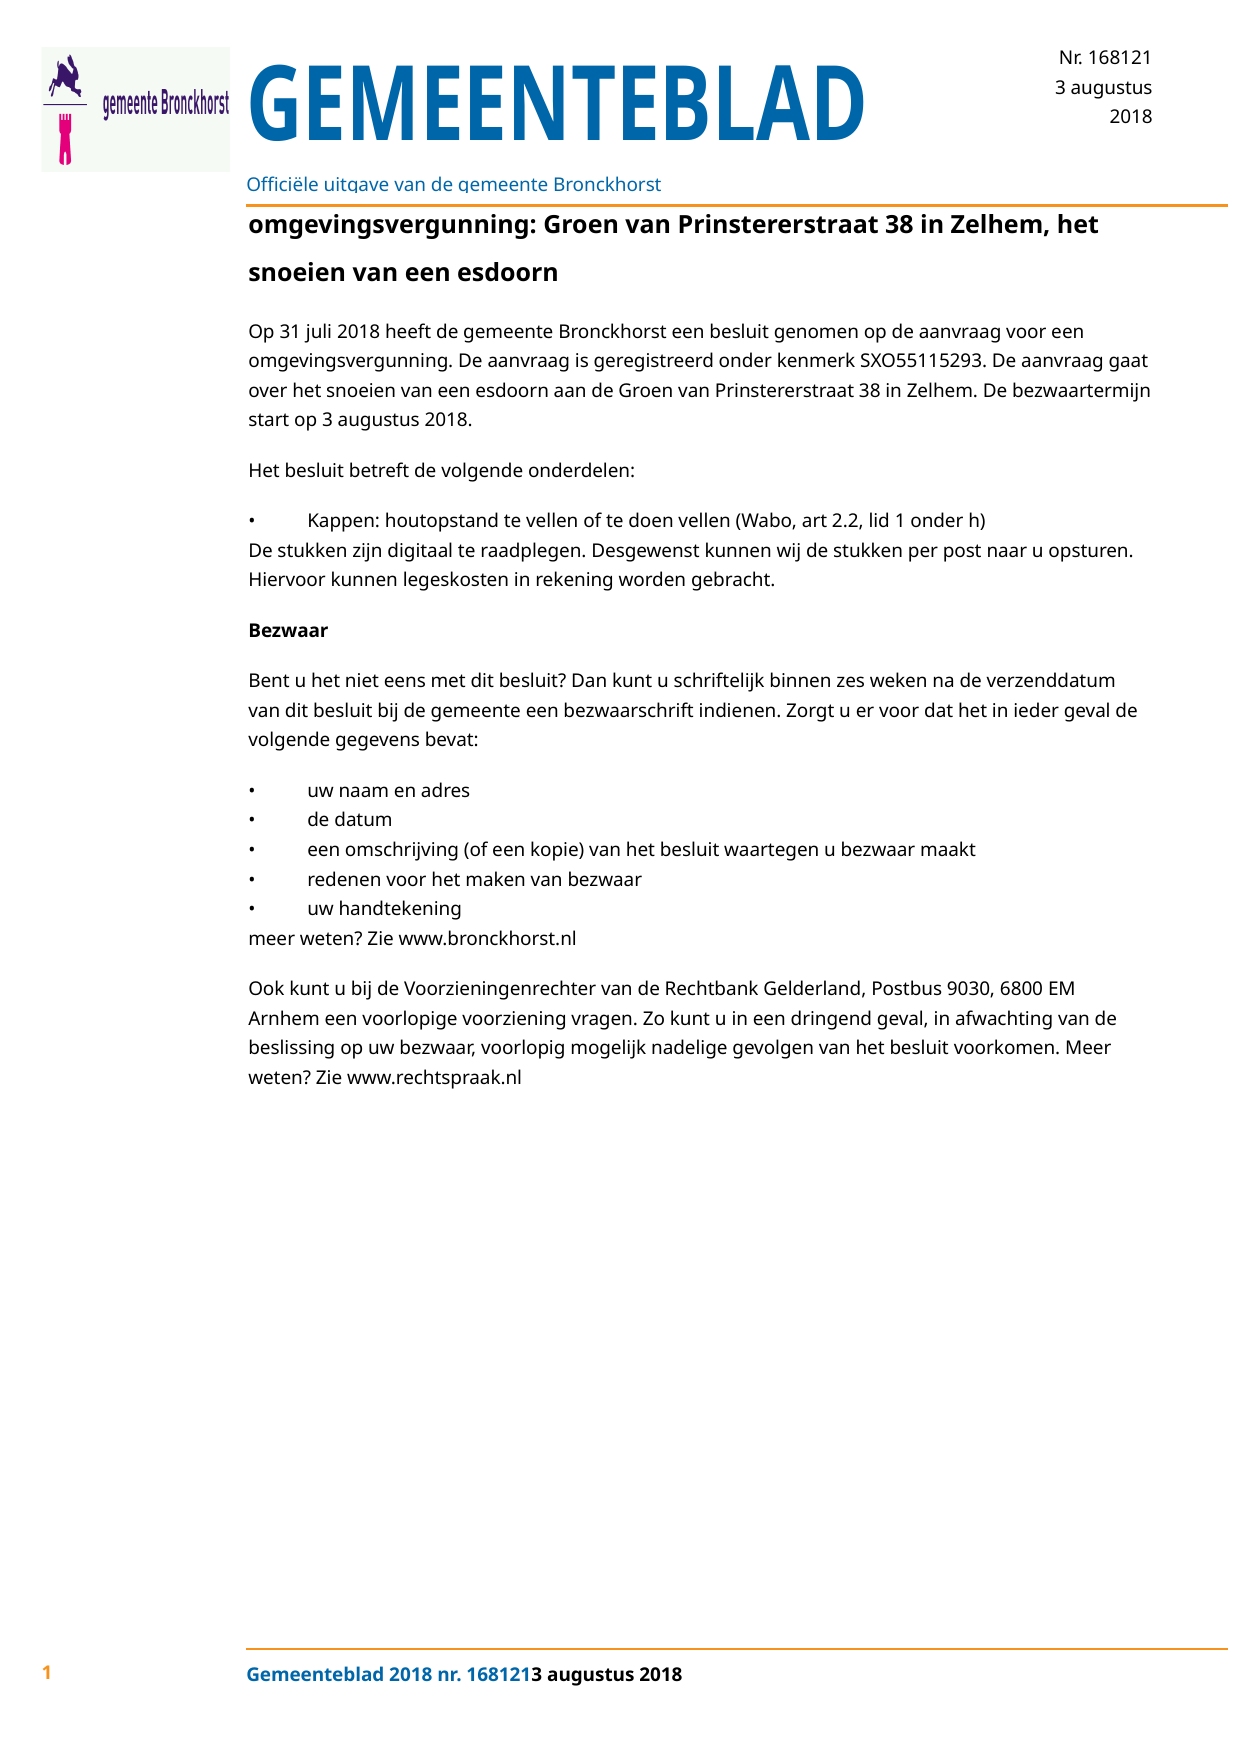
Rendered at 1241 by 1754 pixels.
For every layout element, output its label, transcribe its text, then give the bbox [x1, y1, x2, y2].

text Ook kunt u bij de Voorzieningenrechter van de Rechtbank Gelderland, Postbus 9030, 6800 EM Arnhem een voorlopige voorziening vragen. Zo kunt u in een dringend geval, in afwachting van de beslissing op uw bezwaar, voorlopig mogelijk nadelige gevolgen van het besluit voorkomen. Meer weten? Zie www.rechtspraak.nl [248, 975, 1152, 1090]
text omgevingsvergunning: Groen van Prinstererstraat 38 in Zelhem, het snoeien van een esdoorn [248, 207, 1152, 288]
list een omschrijving (of een kopie) van het besluit waartegen u bezwaar maakt [248, 836, 1152, 862]
list redenen voor het maken van bezwaar [248, 866, 1152, 892]
text Het besluit betreft de volgende onderdelen: [248, 457, 1152, 483]
list uw naam en adres [248, 777, 1152, 803]
list uw handtekening [248, 895, 1152, 921]
text Bent u het niet eens met dit besluit? Dan kunt u schriftelijk binnen zes weken na de verzenddatum van dit besluit bij de gemeente een bezwaarschrift indienen. Zorgt u er voor dat het in ieder geval de volgende gegevens bevat: [248, 667, 1152, 752]
text De stukken zijn digitaal te raadplegen. Desgewenst kunnen wij de stukken per post naar u opsturen. Hiervoor kunnen legeskosten in rekening worden gebracht. [248, 537, 1152, 592]
list Kappen: houtopstand te vellen of te doen vellen (Wabo, art 2.2, lid 1 onder h) [248, 507, 1152, 533]
text Op 31 juli 2018 heeft de gemeente Bronckhorst een besluit genomen op de aanvraag voor een omgevingsvergunning. De aanvraag is geregistreerd onder kenmerk SXO55115293. De aanvraag gaat over het snoeien van een esdoorn aan de Groen van Prinstererstraat 38 in Zelhem. De bezwaartermijn start op 3 augustus 2018. [248, 318, 1152, 432]
picture [41, 47, 231, 172]
list de datum [248, 807, 1152, 832]
text meer weten? Zie www.bronckhorst.nl [248, 925, 1152, 951]
text Bezwaar [248, 617, 1152, 643]
